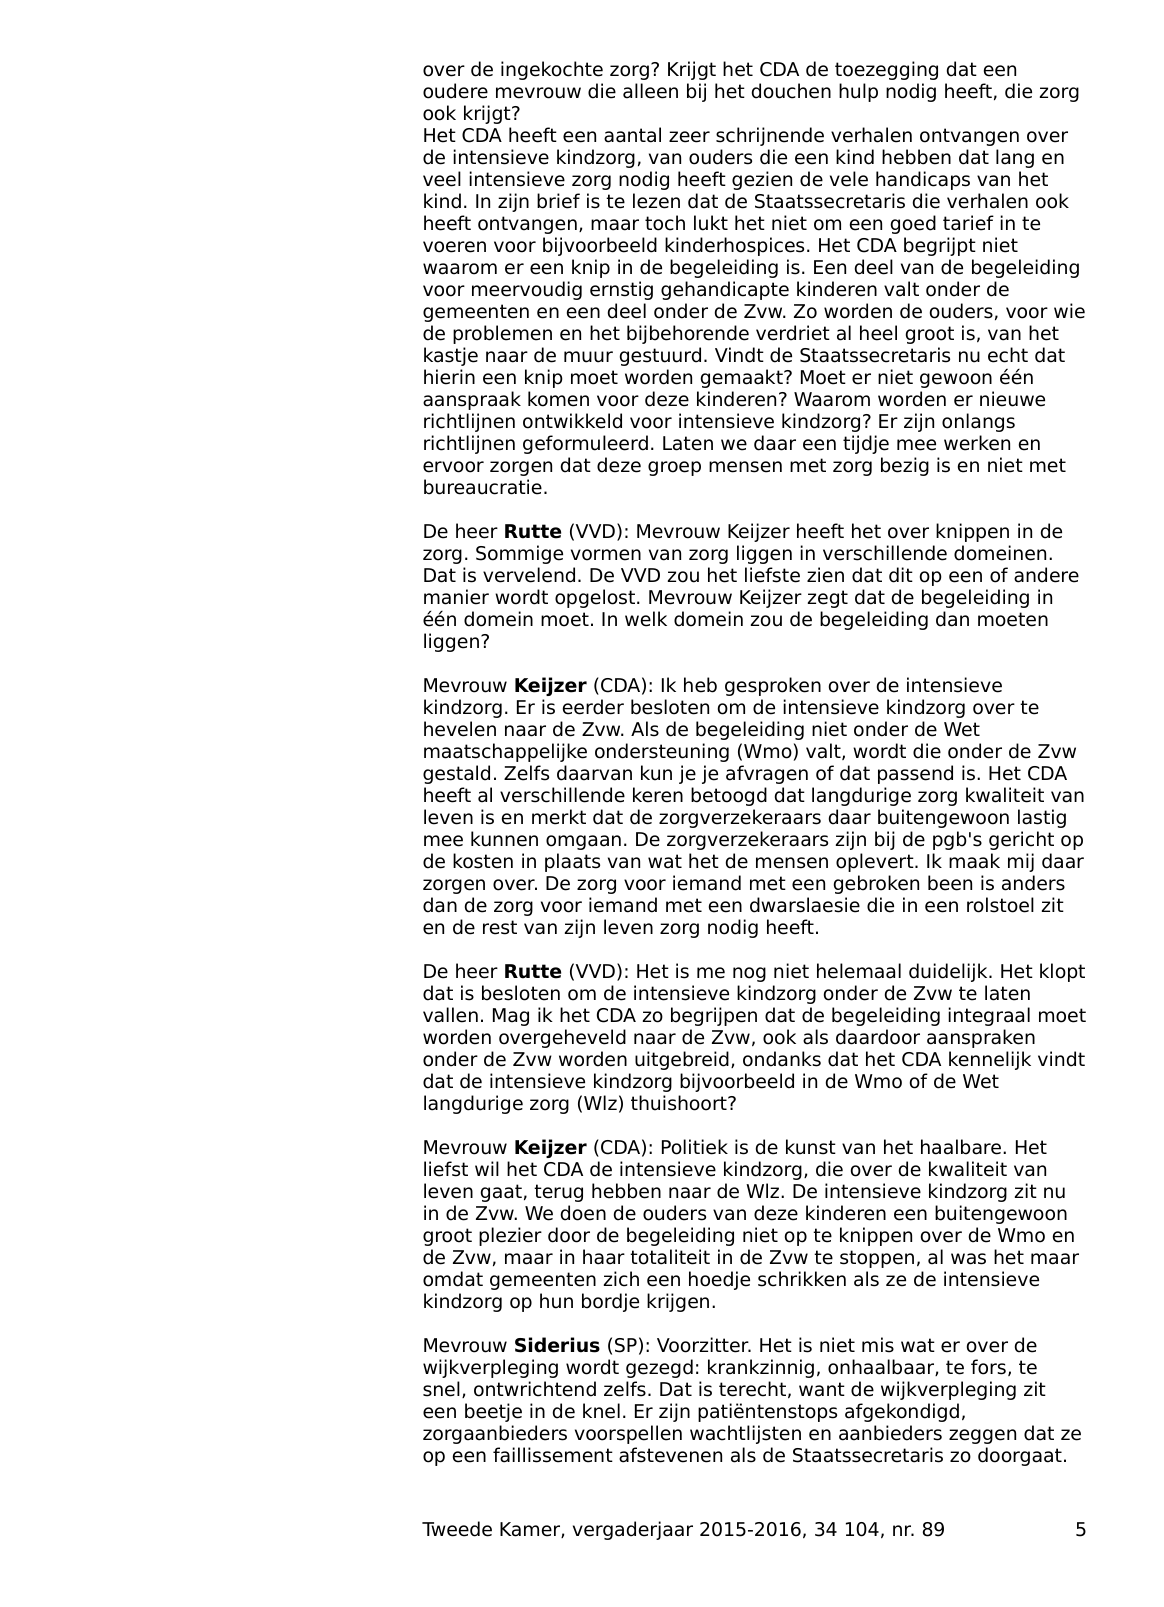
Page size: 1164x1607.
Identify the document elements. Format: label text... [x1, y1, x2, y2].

text Mevrouw Siderius (SP): Voorzitter. Het is niet mis wat er over de wijkverpleging wordt gezegd: krankzinnig, onhaalbaar, te fors, te snel, ontwrichtend zelfs. Dat is terecht, want de wijkverpleging zit een beetje in de knel. Er zijn patiëntenstops afgekondigd, zorgaanbieders voorspellen wachtlijsten en aanbieders zeggen dat ze op een faillissement afstevenen als de Staatssecretaris zo doorgaat. [422, 1335, 1087, 1467]
text Het CDA heeft een aantal zeer schrijnende verhalen ontvangen over de intensieve kindzorg, van ouders die een kind hebben dat lang en veel intensieve zorg nodig heeft gezien de vele handicaps van het kind. In zijn brief is te lezen dat de Staatssecretaris die verhalen ook heeft ontvangen, maar toch lukt het niet om een goed tarief in te voeren voor bijvoorbeeld kinderhospices. Het CDA begrijpt niet waarom er een knip in de begeleiding is. Een deel van de begeleiding voor meervoudig ernstig gehandicapte kinderen valt onder de gemeenten en een deel onder de Zvw. Zo worden de ouders, voor wie de problemen en het bijbehorende verdriet al heel groot is, van het kastje naar de muur gestuurd. Vindt de Staatssecretaris nu echt dat hierin een knip moet worden gemaakt? Moet er niet gewoon één aanspraak komen voor deze kinderen? Waarom worden er nieuwe richtlijnen ontwikkeld voor intensieve kindzorg? Er zijn onlangs richtlijnen geformuleerd. Laten we daar een tijdje mee werken en ervoor zorgen dat deze groep mensen met zorg bezig is en niet met bureaucratie. [422, 125, 1087, 499]
text De heer Rutte (VVD): Mevrouw Keijzer heeft het over knippen in de zorg. Sommige vormen van zorg liggen in verschillende domeinen. Dat is vervelend. De VVD zou het liefste zien dat dit op een of andere manier wordt opgelost. Mevrouw Keijzer zegt dat de begeleiding in één domein moet. In welk domein zou de begeleiding dan moeten liggen? [422, 521, 1087, 653]
text De heer Rutte (VVD): Het is me nog niet helemaal duidelijk. Het klopt dat is besloten om de intensieve kindzorg onder de Zvw te laten vallen. Mag ik het CDA zo begrijpen dat de begeleiding integraal moet worden overgeheveld naar de Zvw, ook als daardoor aanspraken onder de Zvw worden uitgebreid, ondanks dat het CDA kennelijk vindt dat de intensieve kindzorg bijvoorbeeld in de Wmo of de Wet langdurige zorg (Wlz) thuishoort? [422, 961, 1087, 1115]
text over de ingekochte zorg? Krijgt het CDA de toezegging dat een oudere mevrouw die alleen bij het douchen hulp nodig heeft, die zorg ook krijgt? [422, 59, 1087, 125]
text Mevrouw Keijzer (CDA): Ik heb gesproken over de intensieve kindzorg. Er is eerder besloten om de intensieve kindzorg over te hevelen naar de Zvw. Als de begeleiding niet onder de Wet maatschappelijke ondersteuning (Wmo) valt, wordt die onder de Zvw gestald. Zelfs daarvan kun je je afvragen of dat passend is. Het CDA heeft al verschillende keren betoogd dat langdurige zorg kwaliteit van leven is en merkt dat de zorgverzekeraars daar buitengewoon lastig mee kunnen omgaan. De zorgverzekeraars zijn bij de pgb's gericht op de kosten in plaats van wat het de mensen oplevert. Ik maak mij daar zorgen over. De zorg voor iemand met een gebroken been is anders dan de zorg voor iemand met een dwarslaesie die in een rolstoel zit en de rest van zijn leven zorg nodig heeft. [422, 675, 1087, 939]
text Mevrouw Keijzer (CDA): Politiek is de kunst van het haalbare. Het liefst wil het CDA de intensieve kindzorg, die over de kwaliteit van leven gaat, terug hebben naar de Wlz. De intensieve kindzorg zit nu in de Zvw. We doen de ouders van deze kinderen een buitengewoon groot plezier door de begeleiding niet op te knippen over de Wmo en de Zvw, maar in haar totaliteit in de Zvw te stoppen, al was het maar omdat gemeenten zich een hoedje schrikken als ze de intensieve kindzorg op hun bordje krijgen. [422, 1137, 1087, 1313]
